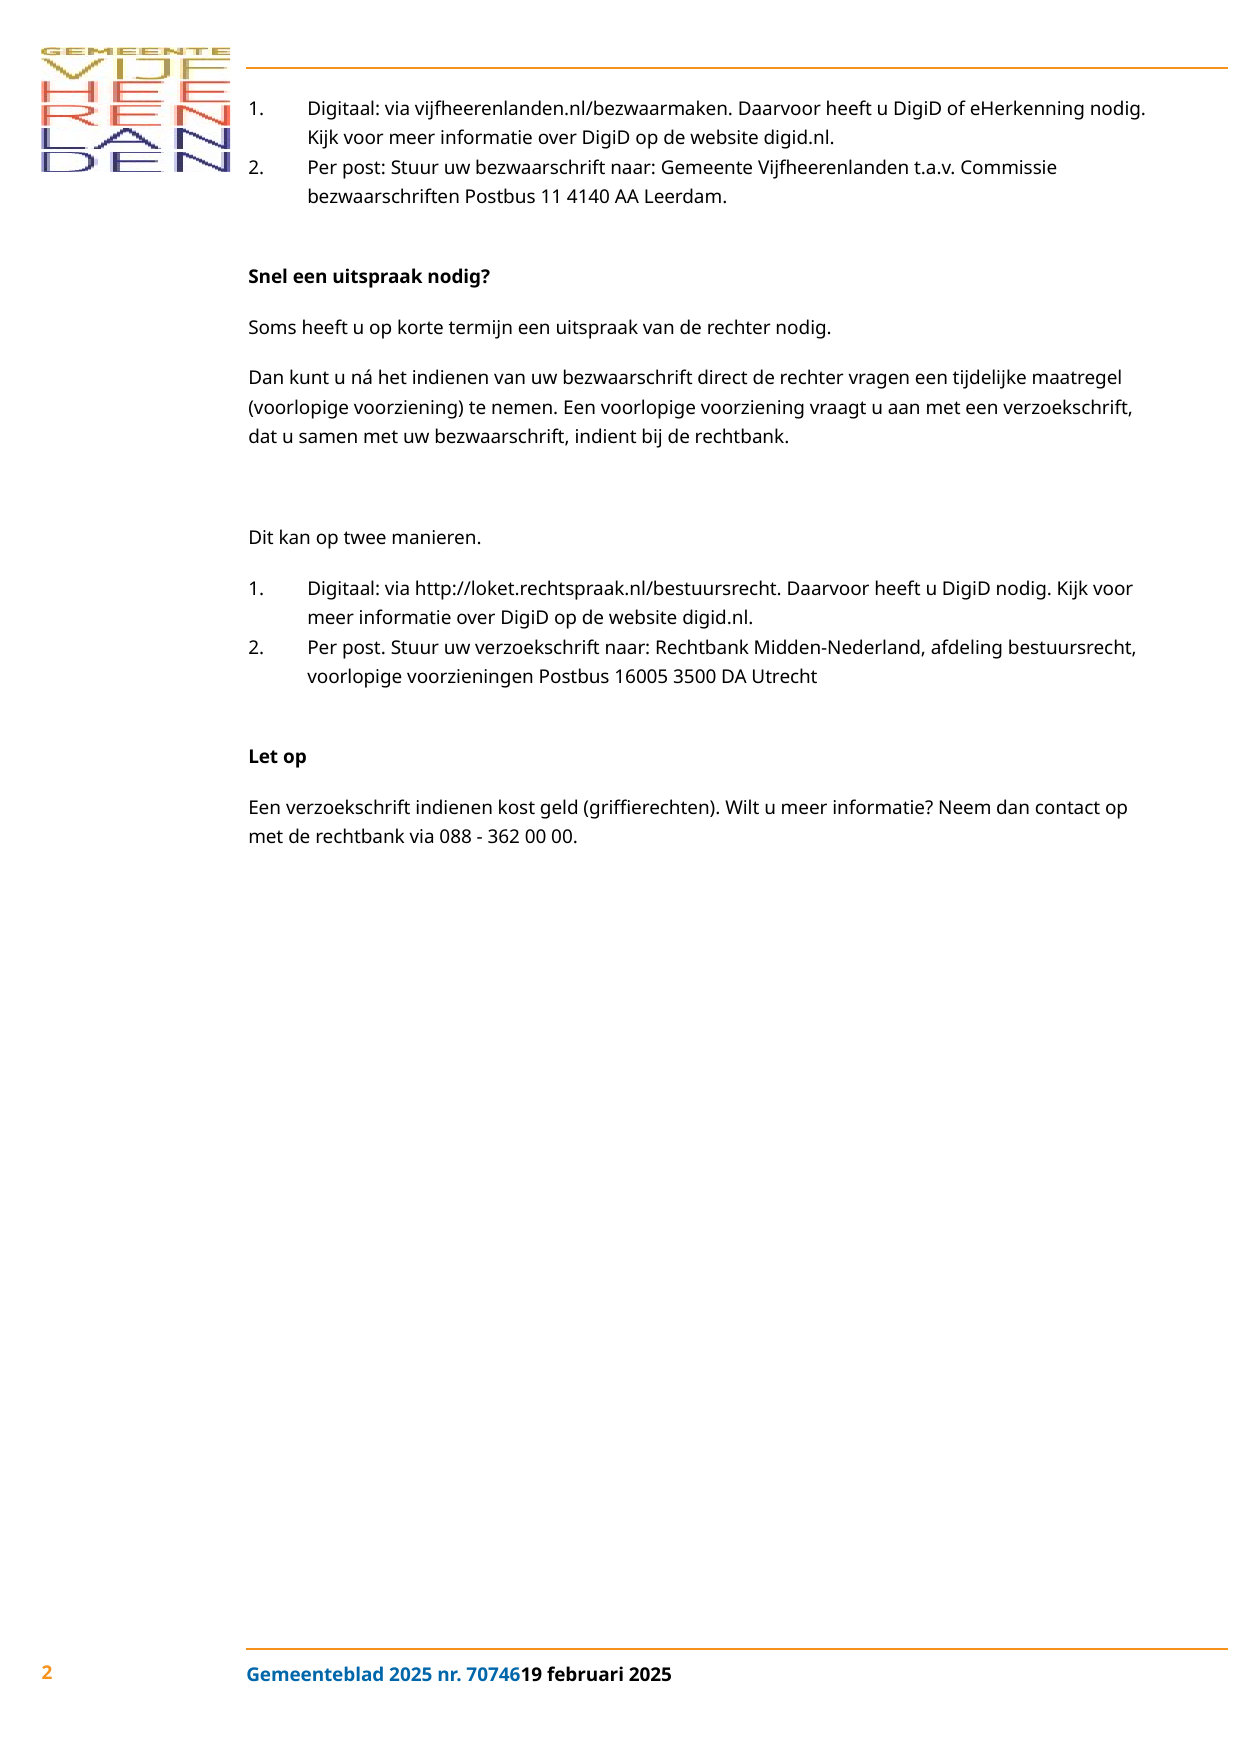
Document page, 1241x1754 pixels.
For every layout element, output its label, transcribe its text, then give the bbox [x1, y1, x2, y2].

picture [41, 47, 231, 172]
text Snel een uitspraak nodig? [248, 263, 1152, 289]
text Dit kan op twee manieren. [248, 524, 1152, 550]
list Digitaal: via vijfheerenlanden.nl/bezwaarmaken. Daarvoor heeft u DigiD of eHerkenning nodig. Kijk voor meer informatie over DigiD op de website digid.nl. [248, 95, 1152, 150]
list Digitaal: via http://loket.rechtspraak.nl/bestuursrecht. Daarvoor heeft u DigiD nodig. Kijk voor meer informatie over DigiD op de website digid.nl. [248, 575, 1152, 630]
text Soms heeft u op korte termijn een uitspraak van de rechter nodig. [248, 314, 1152, 340]
list Per post: Stuur uw bezwaarschrift naar: Gemeente Vijfheerenlanden t.a.v. Commissie bezwaarschriften Postbus 11 4140 AA Leerdam. [248, 154, 1152, 209]
text Let op [248, 743, 1152, 769]
text Dan kunt u ná het indienen van uw bezwaarschrift direct de rechter vragen een tijdelijke maatregel (voorlopige voorziening) te nemen. Een voorlopige voorziening vraagt u aan met een verzoekschrift, dat u samen met uw bezwaarschrift, indient bij de rechtbank. [248, 364, 1152, 449]
text Een verzoekschrift indienen kost geld (griffierechten). Wilt u meer informatie? Neem dan contact op met de rechtbank via 088 - 362 00 00. [248, 794, 1152, 849]
list Per post. Stuur uw verzoekschrift naar: Rechtbank Midden-Nederland, afdeling bestuursrecht, voorlopige voorzieningen Postbus 16005 3500 DA Utrecht [248, 634, 1152, 689]
